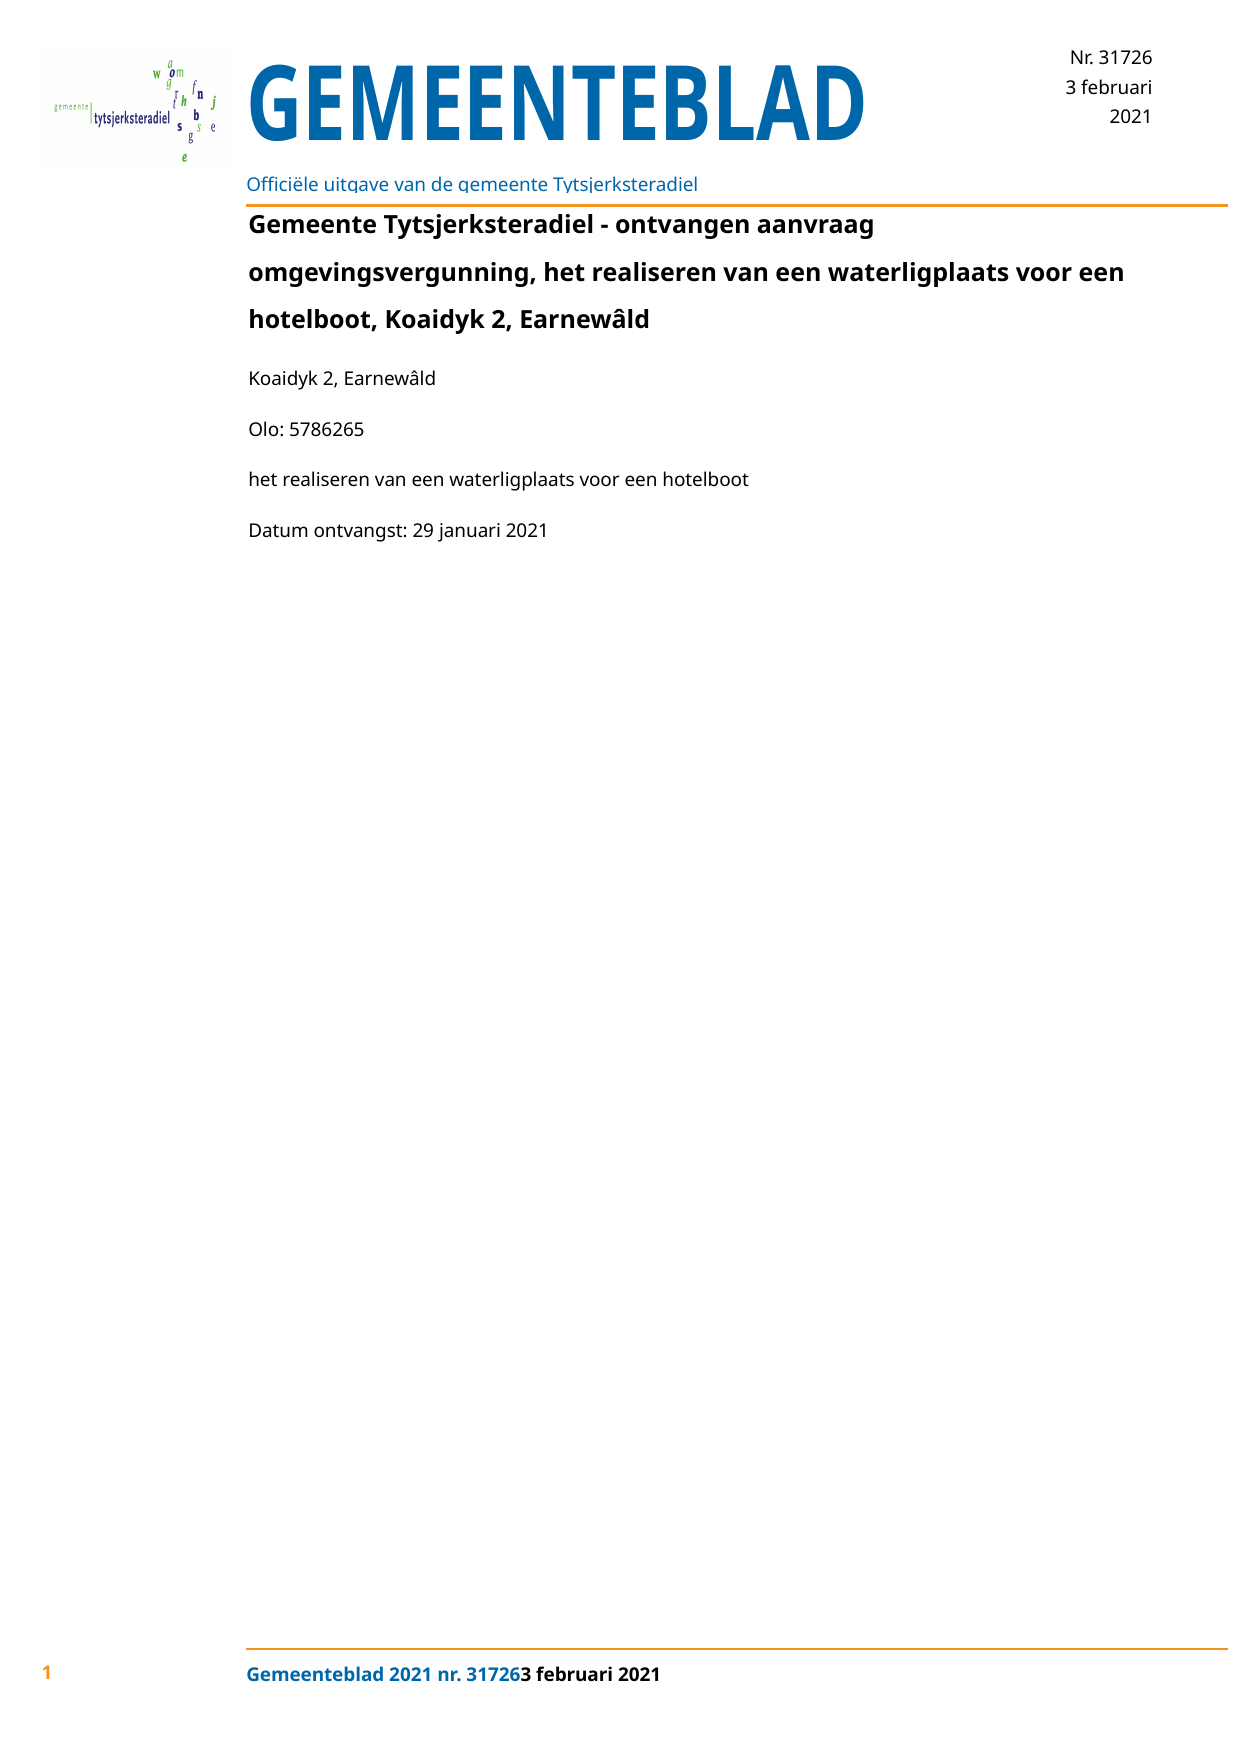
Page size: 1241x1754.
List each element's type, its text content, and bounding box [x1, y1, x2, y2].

text Koaidyk 2, Earnewâld [248, 366, 1152, 391]
text Olo: 5786265 [248, 416, 1152, 442]
text Datum ontvangst: 29 januari 2021 [248, 517, 1152, 542]
text Gemeente Tytsjerksteradiel - ontvangen aanvraag omgevingsvergunning, het realiseren van een waterligplaats voor een hotelboot, Koaidyk 2, Earnewâld [248, 207, 1152, 336]
picture [41, 47, 231, 172]
text het realiseren van een waterligplaats voor een hotelboot [248, 466, 1152, 492]
